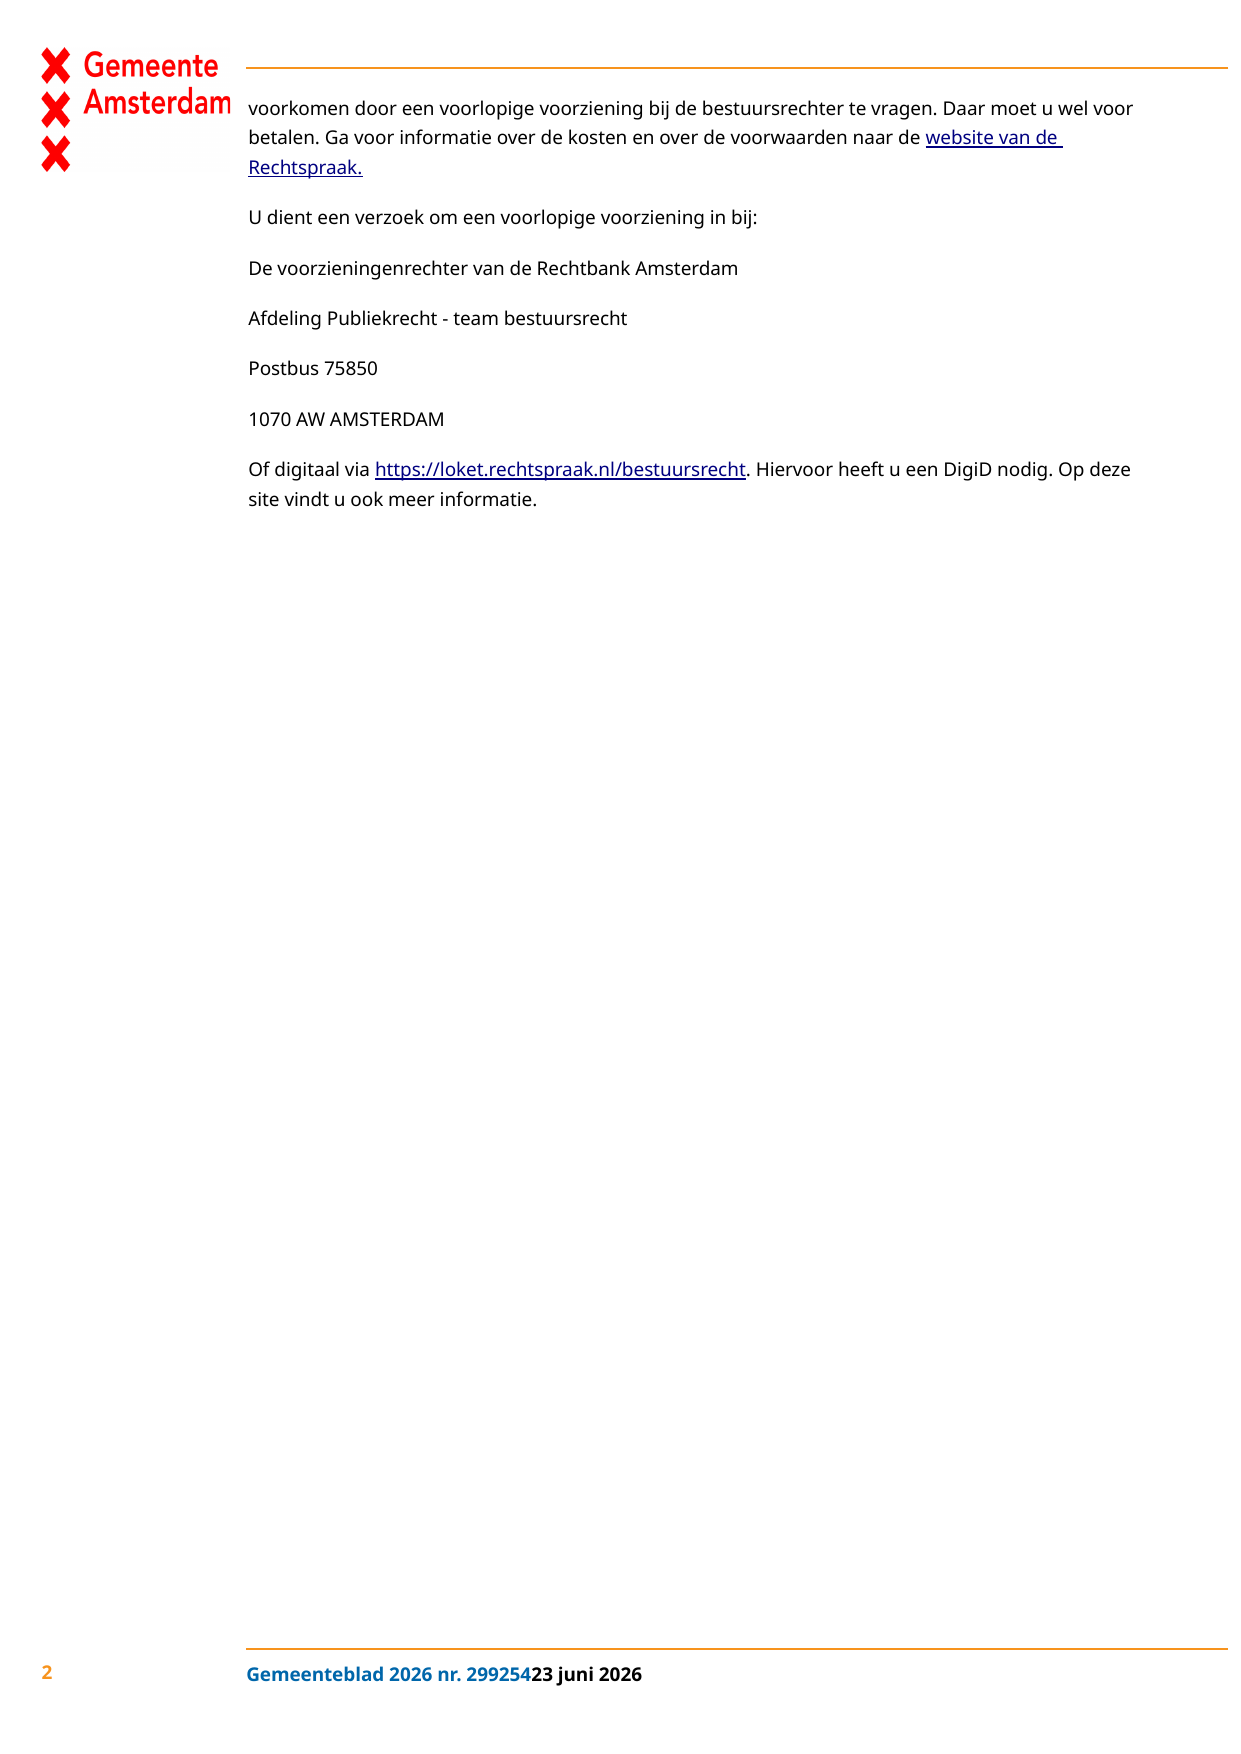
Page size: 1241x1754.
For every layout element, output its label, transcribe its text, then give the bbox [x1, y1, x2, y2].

text De voorzieningenrechter van de Rechtbank Amsterdam [248, 255, 1152, 281]
text Of digitaal via https://loket.rechtspraak.nl/bestuursrecht. Hiervoor heeft u een DigiD nodig. Op deze site vindt u ook meer informatie. [248, 456, 1152, 512]
text U dient een verzoek om een voorlopige voorziening in bij: [248, 204, 1152, 230]
text Afdeling Publiekrecht - team bestuursrecht [248, 305, 1152, 331]
picture [41, 47, 231, 172]
text Postbus 75850 [248, 356, 1152, 381]
text voorkomen door een voorlopige voorziening bij de bestuursrechter te vragen. Daar moet u wel voor betalen. Ga voor informatie over de kosten en over de voorwaarden naar de website van de Rechtspraak. [248, 95, 1152, 180]
text 1070 AW AMSTERDAM [248, 406, 1152, 432]
